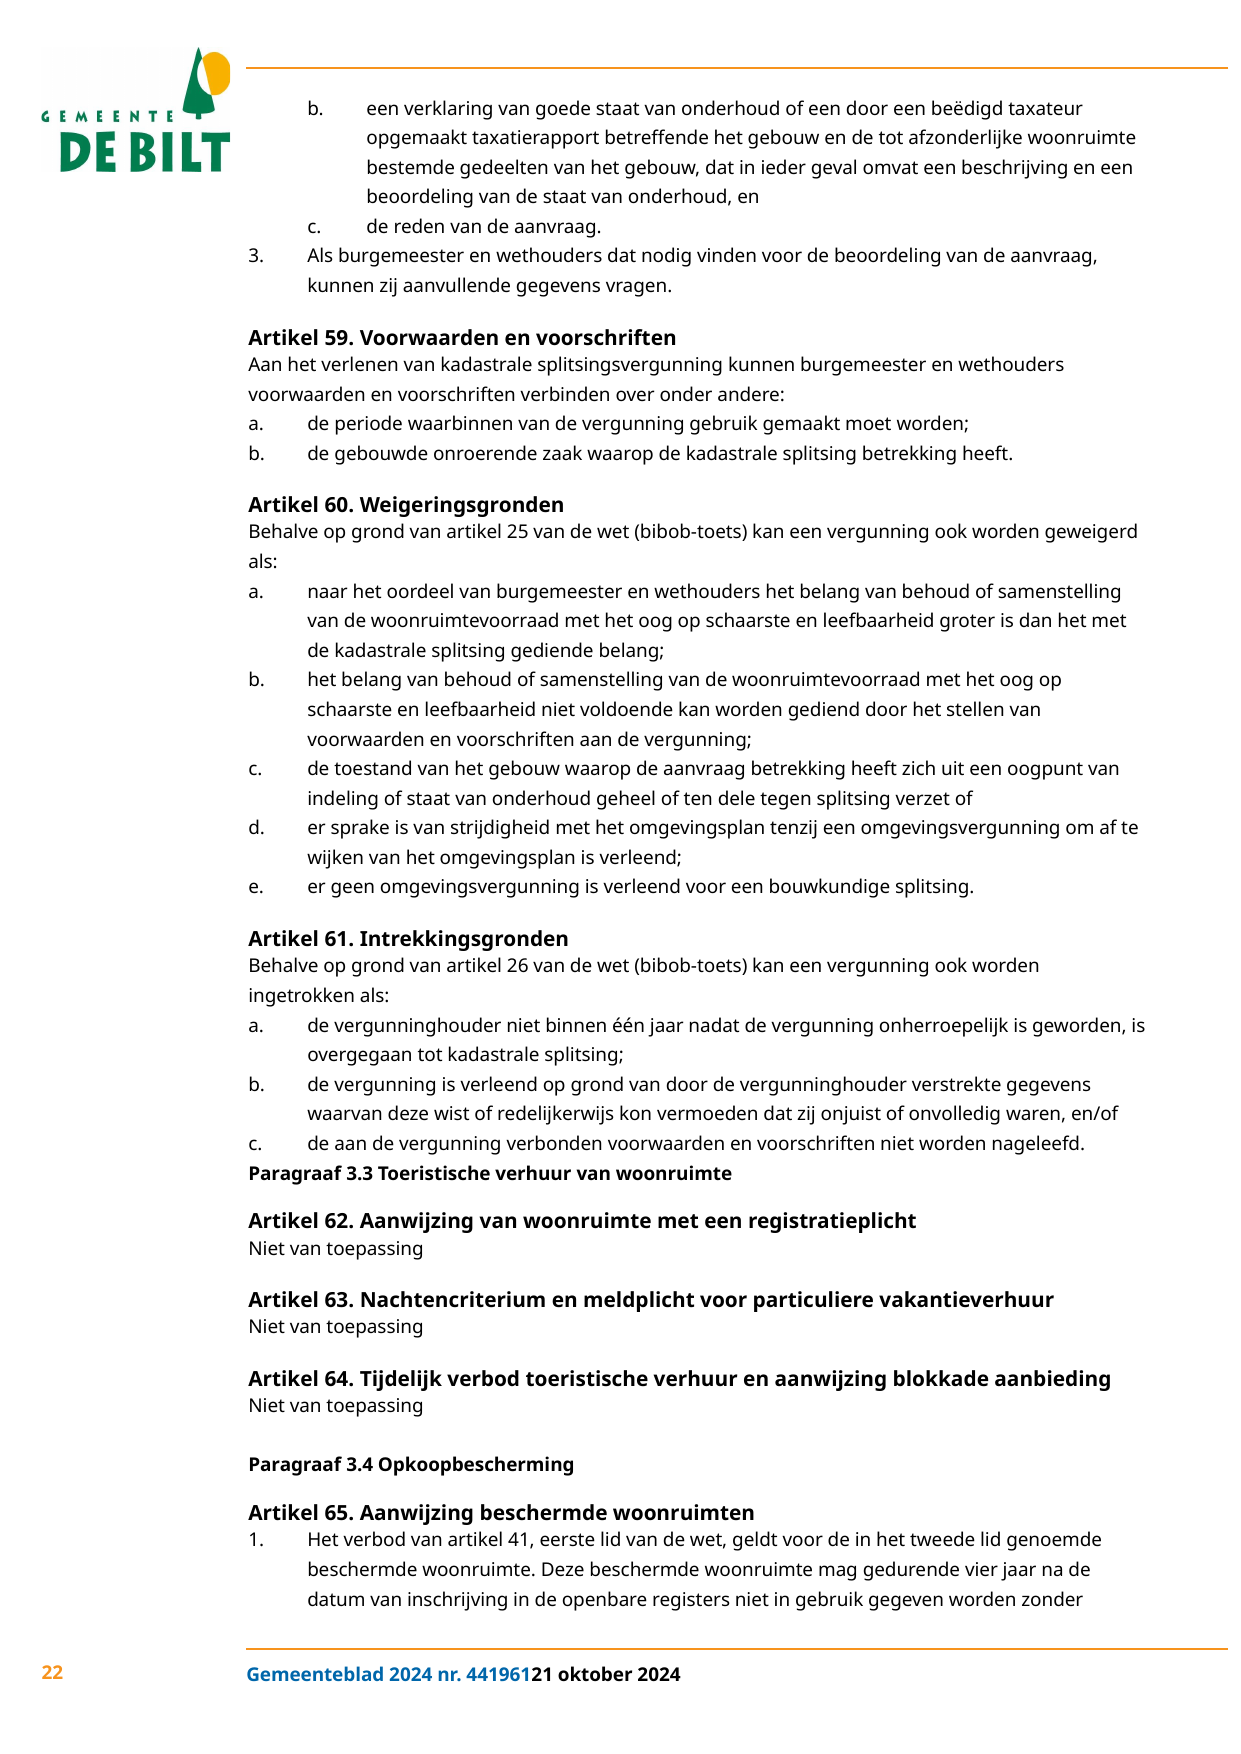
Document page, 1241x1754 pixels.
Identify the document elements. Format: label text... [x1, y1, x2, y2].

list de vergunninghouder niet binnen één jaar nadat de vergunning onherroepelijk is geworden, is overgegaan tot kadastrale splitsing; [248, 1012, 1152, 1067]
text Artikel 62. Aanwijzing van woonruimte met een registratieplicht [248, 1206, 1152, 1235]
text Artikel 59. Voorwaarden en voorschriften [248, 323, 1152, 351]
list er sprake is van strijdigheid met het omgevingsplan tenzij een omgevingsvergunning om af te wijken van het omgevingsplan is verleend; [248, 814, 1152, 870]
list de periode waarbinnen van de vergunning gebruik gemaakt moet worden; [248, 410, 1152, 436]
text Niet van toepassing [248, 1313, 1152, 1339]
text Artikel 65. Aanwijzing beschermde woonruimten [248, 1498, 1152, 1527]
text Aan het verlenen van kadastrale splitsingsvergunning kunnen burgemeester en wethouders voorwaarden en voorschriften verbinden over onder andere: [248, 351, 1152, 406]
text Artikel 60. Weigeringsgronden [248, 490, 1152, 519]
list Het verbod van artikel 41, eerste lid van de wet, geldt voor de in het tweede lid genoemde beschermde woonruimte. Deze beschermde woonruimte mag gedurende vier jaar na de datum van inschrijving in de openbare registers niet in gebruik gegeven worden zonder [248, 1527, 1152, 1611]
list er geen omgevingsvergunning is verleend voor een bouwkundige splitsing. [248, 874, 1152, 899]
text Paragraaf 3.4 Opkoopbescherming [248, 1452, 1152, 1477]
list naar het oordeel van burgemeester en wethouders het belang van behoud of samenstelling van de woonruimtevoorraad met het oog op schaarste en leefbaarheid groter is dan het met de kadastrale splitsing gediende belang; [248, 578, 1152, 663]
text Behalve op grond van artikel 26 van de wet (bibob-toets) kan een vergunning ook worden ingetrokken als: [248, 953, 1152, 1008]
list de toestand van het gebouw waarop de aanvraag betrekking heeft zich uit een oogpunt van indeling of staat van onderhoud geheel of ten dele tegen splitsing verzet of [248, 755, 1152, 811]
text Behalve op grond van artikel 25 van de wet (bibob-toets) kan een vergunning ook worden geweigerd als: [248, 519, 1152, 574]
list een verklaring van goede staat van onderhoud of een door een beëdigd taxateur opgemaakt taxatierapport betreffende het gebouw en de tot afzonderlijke woonruimte bestemde gedeelten van het gebouw, dat in ieder geval omvat een beschrijving en een beoordeling van de staat van onderhoud, en [307, 95, 1152, 209]
text Artikel 61. Intrekkingsgronden [248, 924, 1152, 953]
picture [41, 47, 231, 172]
list Als burgemeester en wethouders dat nodig vinden voor de beoordeling van de aanvraag, kunnen zij aanvullende gegevens vragen. [248, 243, 1152, 298]
text Artikel 64. Tijdelijk verbod toeristische verhuur en aanwijzing blokkade aanbieding [248, 1364, 1152, 1392]
list de gebouwde onroerende zaak waarop de kadastrale splitsing betrekking heeft. [248, 440, 1152, 466]
text Niet van toepassing [248, 1235, 1152, 1260]
text Paragraaf 3.3 Toeristische verhuur van woonruimte [248, 1160, 1152, 1185]
text Artikel 63. Nachtencriterium en meldplicht voor particuliere vakantieverhuur [248, 1285, 1152, 1313]
list de vergunning is verleend op grond van door de vergunninghouder verstrekte gegevens waarvan deze wist of redelijkerwijs kon vermoeden dat zij onjuist of onvolledig waren, en/of [248, 1071, 1152, 1126]
list de reden van de aanvraag. [307, 213, 1152, 239]
list de aan de vergunning verbonden voorwaarden en voorschriften niet worden nageleefd. [248, 1130, 1152, 1156]
text Niet van toepassing [248, 1392, 1152, 1418]
list het belang van behoud of samenstelling van de woonruimtevoorraad met het oog op schaarste en leefbaarheid niet voldoende kan worden gediend door het stellen van voorwaarden en voorschriften aan de vergunning; [248, 667, 1152, 752]
